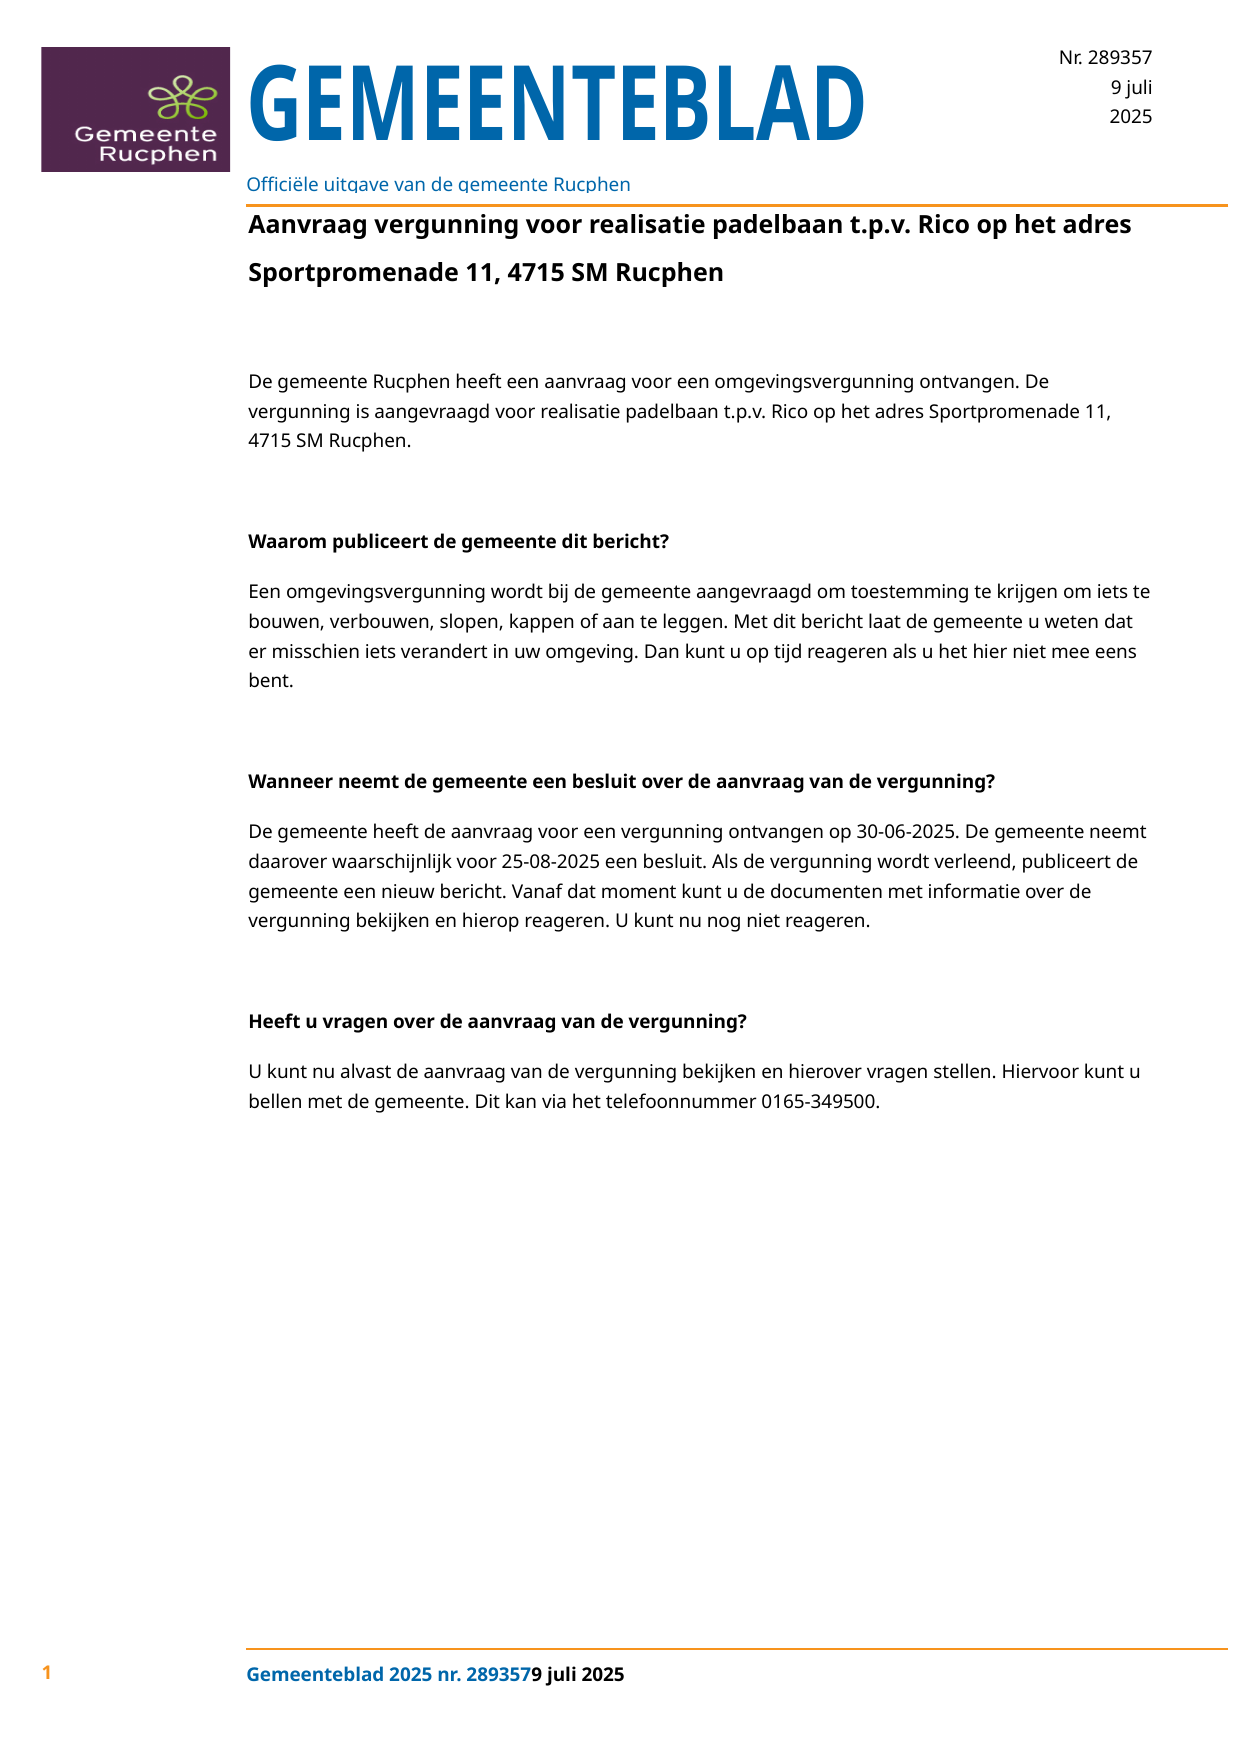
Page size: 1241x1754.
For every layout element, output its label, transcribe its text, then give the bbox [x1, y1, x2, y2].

text U kunt nu alvast de aanvraag van de vergunning bekijken en hierover vragen stellen. Hiervoor kunt u bellen met de gemeente. Dit kan via het telefoonnummer 0165-349500. [248, 1059, 1152, 1114]
text De gemeente Rucphen heeft een aanvraag voor een omgevingsvergunning ontvangen. De vergunning is aangevraagd voor realisatie padelbaan t.p.v. Rico op het adres Sportpromenade 11, 4715 SM Rucphen. [248, 368, 1152, 453]
picture [41, 47, 231, 172]
text Wanneer neemt de gemeente een besluit over de aanvraag van de vergunning? [248, 768, 1152, 794]
text Aanvraag vergunning voor realisatie padelbaan t.p.v. Rico op het adres Sportpromenade 11, 4715 SM Rucphen [248, 207, 1152, 288]
text De gemeente heeft de aanvraag voor een vergunning ontvangen op 30-06-2025. De gemeente neemt daarover waarschijnlijk voor 25-08-2025 een besluit. Als de vergunning wordt verleend, publiceert de gemeente een nieuw bericht. Vanaf dat moment kunt u de documenten met informatie over de vergunning bekijken en hierop reageren. U kunt nu nog niet reageren. [248, 819, 1152, 933]
text Een omgevingsvergunning wordt bij de gemeente aangevraagd om toestemming te krijgen om iets te bouwen, verbouwen, slopen, kappen of aan te leggen. Met dit bericht laat de gemeente u weten dat er misschien iets verandert in uw omgeving. Dan kunt u op tijd reageren als u het hier niet mee eens bent. [248, 579, 1152, 693]
text Waarom publiceert de gemeente dit bericht? [248, 528, 1152, 554]
text Heeft u vragen over de aanvraag van de vergunning? [248, 1008, 1152, 1034]
